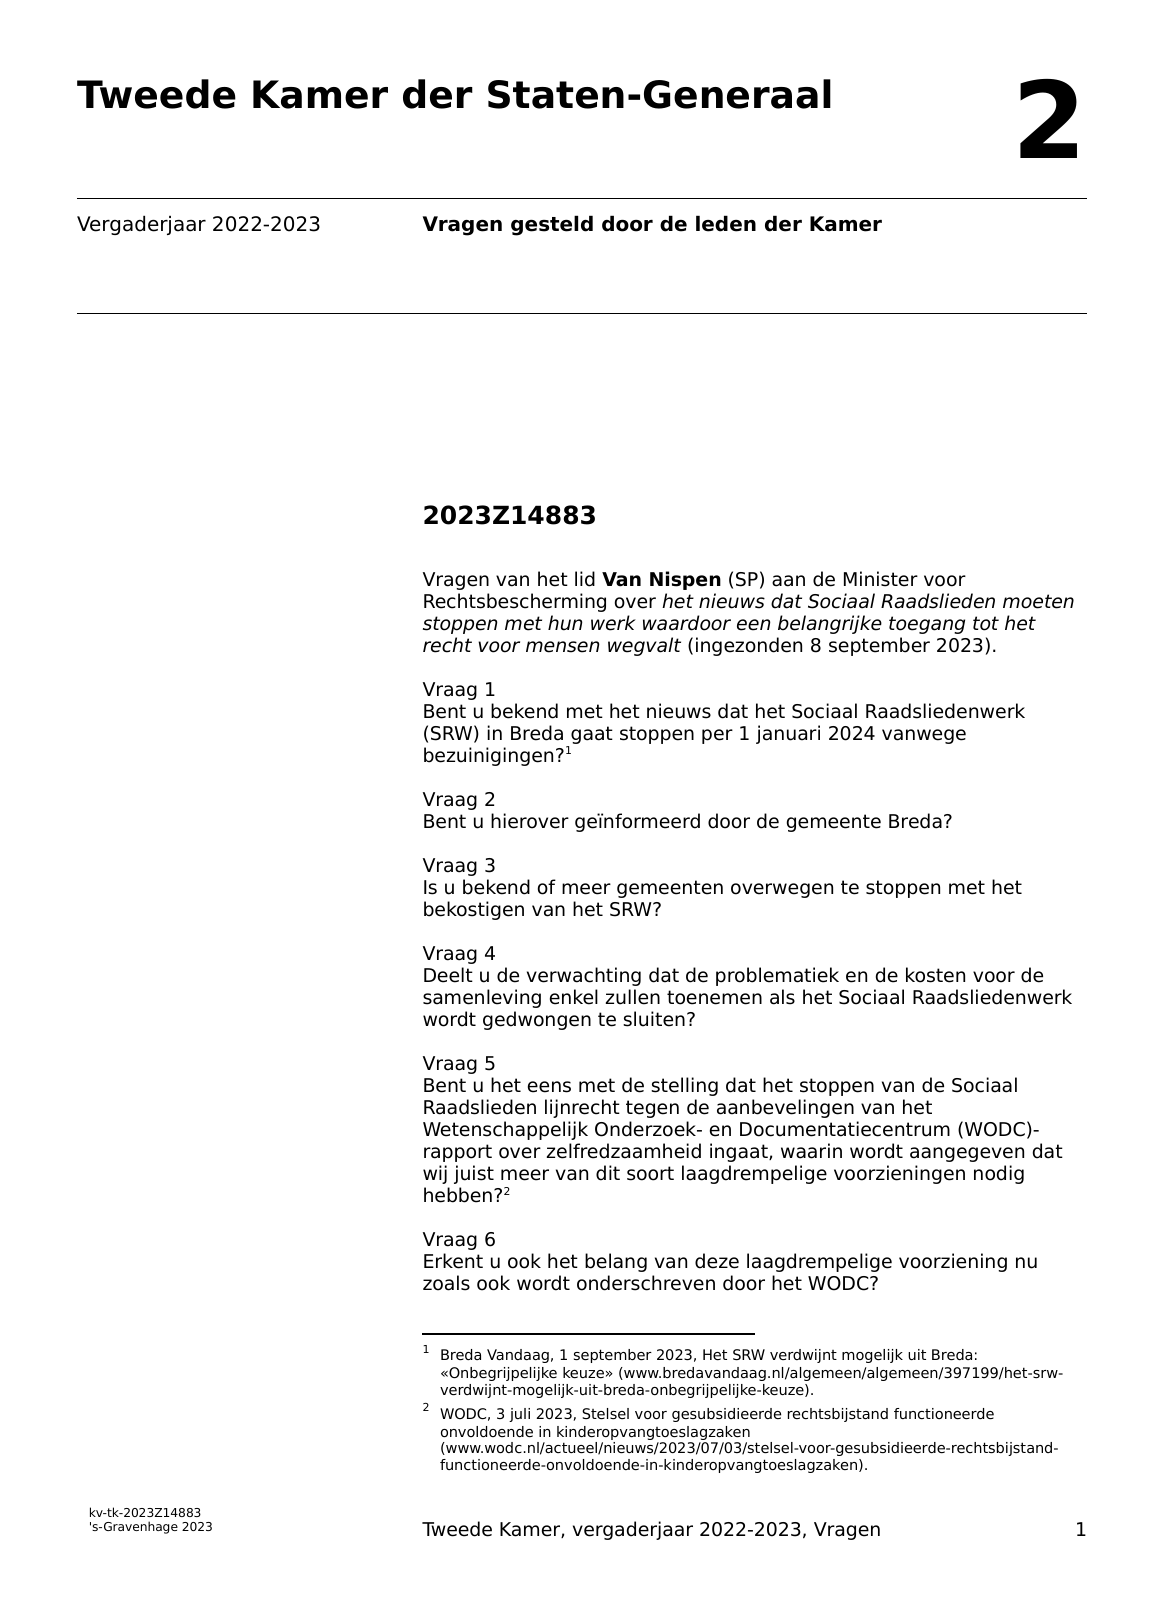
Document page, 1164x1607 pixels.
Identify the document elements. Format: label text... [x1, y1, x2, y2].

text Vraag 3 [422, 855, 1087, 877]
table_cell Vragen gesteld door de leden der Kamer [422, 199, 1087, 313]
text kv-tk-2023Z14883 [88, 1506, 323, 1520]
text Erkent u ook het belang van deze laagdrempelige voorziening nu zoals ook wordt onderschreven door het WODC? [422, 1251, 1087, 1295]
text Vraag 4 [422, 943, 1087, 965]
text Is u bekend of meer gemeenten overwegen te stoppen met het bekostigen van het SRW? [422, 877, 1087, 921]
text Vraag 6 [422, 1229, 1087, 1251]
text Bent u het eens met de stelling dat het stoppen van de Sociaal Raadslieden lijnrecht tegen de aanbevelingen van het Wetenschappelijk Onderzoek- en Documentatiecentrum (WODC)- rapport over zelfredzaamheid ingaat, waarin wordt aangegeven dat wij juist meer van dit soort laagdrempelige voorzieningen nodig hebben? [422, 1075, 1087, 1207]
text Vraag 5 [422, 1053, 1087, 1075]
table_cell Vergaderjaar 2022-2023 [77, 199, 422, 313]
table_header Tweede Kamer der Staten-Generaal [77, 59, 886, 198]
text 's-Gravenhage 2023 [88, 1520, 323, 1534]
text Vragen van het lid Van Nispen (SP) aan de Minister voor Rechtsbescherming over het nieuws dat Sociaal Raadslieden moeten stoppen met hun werk waardoor een belangrijke toegang tot het recht voor mensen wegvalt (ingezonden 8 september 2023). [422, 569, 1087, 657]
text Bent u hierover geïnformeerd door de gemeente Breda? [422, 811, 1087, 833]
text 2023Z14883 [422, 501, 1087, 531]
text Bent u bekend met het nieuws dat het Sociaal Raadsliedenwerk (SRW) in Breda gaat stoppen per 1 januari 2024 vanwege bezuinigingen? [422, 701, 1087, 767]
text Breda Vandaag, 1 september 2023, Het SRW verdwijnt mogelijk uit Breda: «Onbegrijpelijke keuze» (www.bredavandaag.nl/algemeen/algemeen/397199/het-srw-verdwijnt-mogelijk-uit-breda-onbegrijpelijke-keuze). [422, 1343, 1087, 1399]
text Vraag 2 [422, 789, 1087, 811]
table_header 2 [886, 59, 1087, 198]
text WODC, 3 juli 2023, Stelsel voor gesubsidieerde rechtsbijstand functioneerde onvoldoende in kinderopvangtoeslagzaken (www.wodc.nl/actueel/nieuws/2023/07/03/stelsel-voor-gesubsidieerde-rechtsbijstand-functioneerde-onvoldoende-in-kinderopvangtoeslagzaken). [422, 1402, 1087, 1474]
text Deelt u de verwachting dat de problematiek en de kosten voor de samenleving enkel zullen toenemen als het Sociaal Raadsliedenwerk wordt gedwongen te sluiten? [422, 965, 1087, 1031]
text Vraag 1 [422, 679, 1087, 701]
